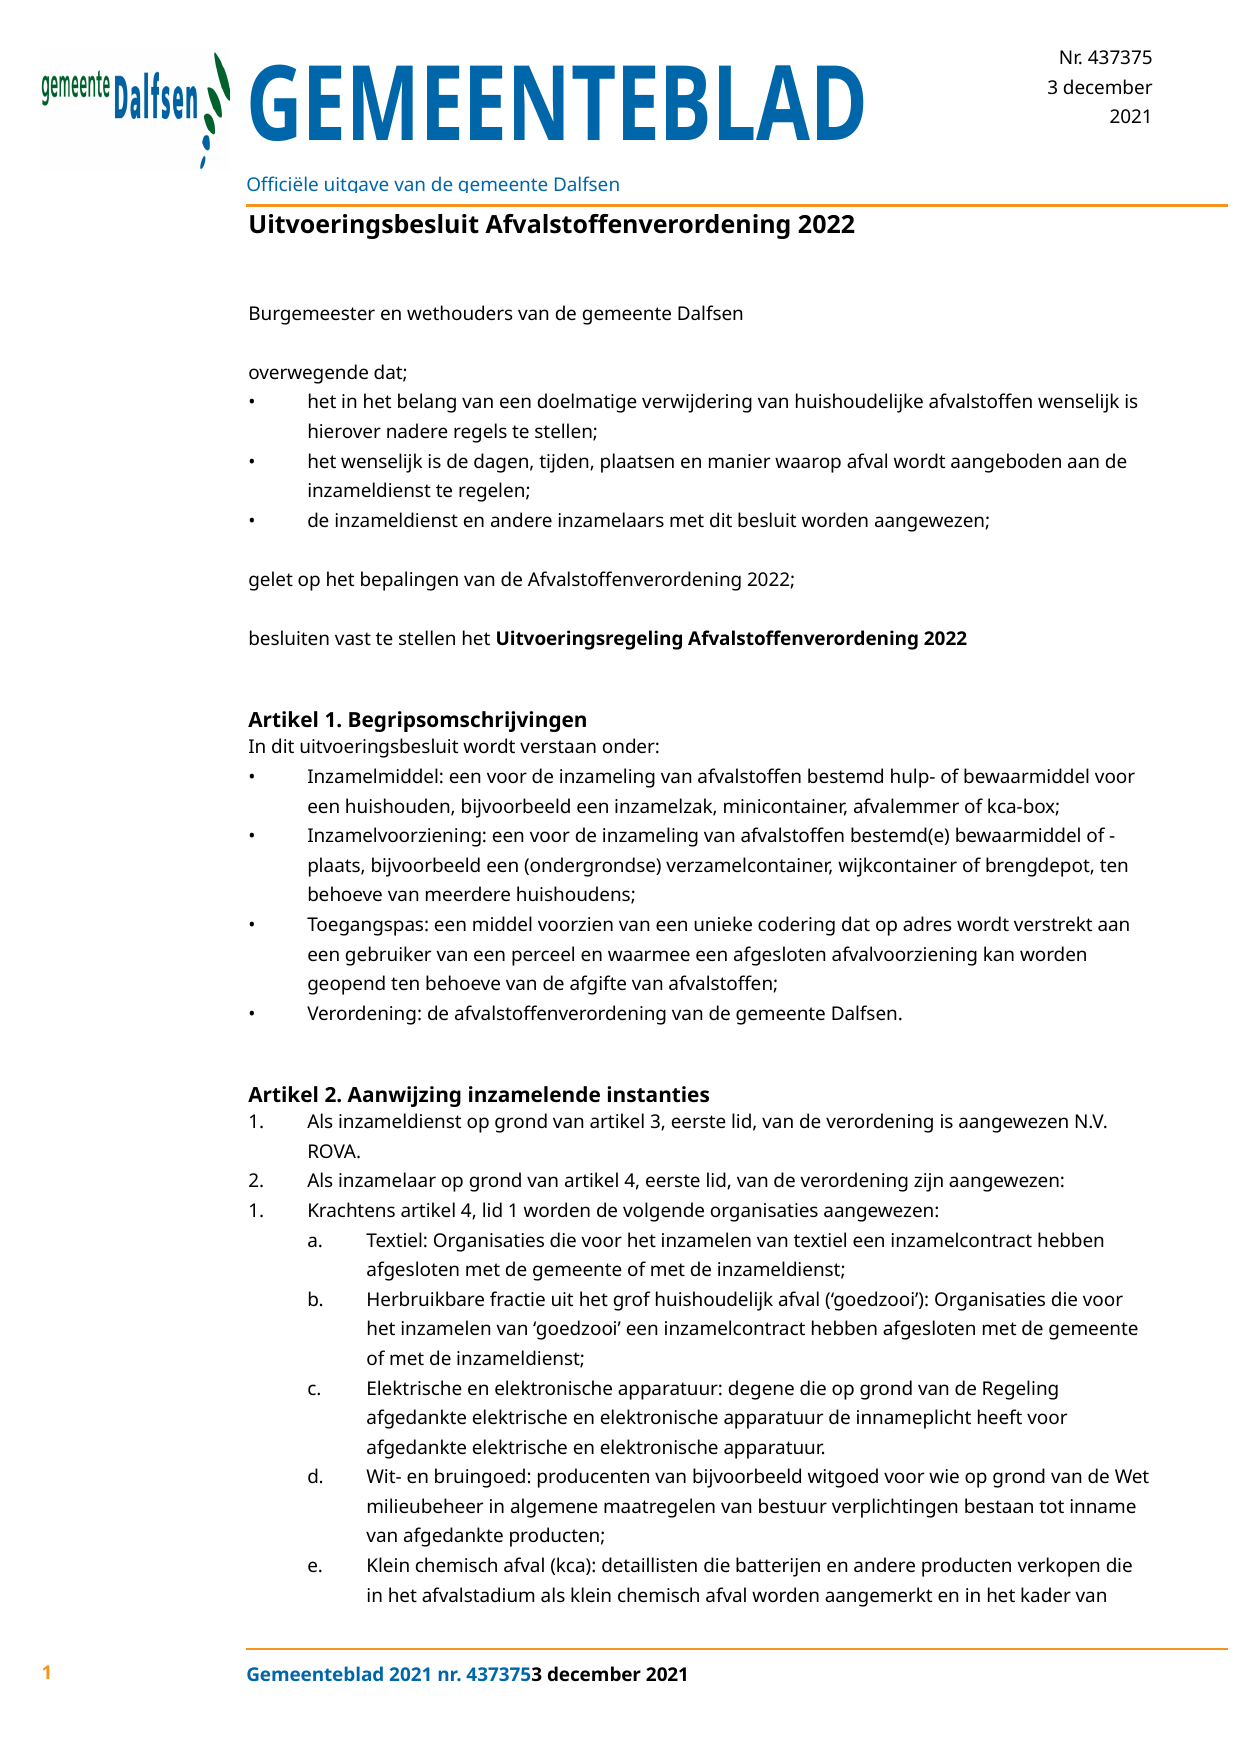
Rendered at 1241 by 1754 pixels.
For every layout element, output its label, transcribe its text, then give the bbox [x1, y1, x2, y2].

list Textiel: Organisaties die voor het inzamelen van textiel een inzamelcontract hebben afgesloten met de gemeente of met de inzameldienst; [307, 1227, 1152, 1282]
text gelet op het bepalingen van de Afvalstoffenverordening 2022; [248, 566, 1152, 592]
list Herbruikbare fractie uit het grof huishoudelijk afval (‘goedzooi’): Organisaties die voor het inzamelen van ‘goedzooi’ een inzamelcontract hebben afgesloten met de gemeente of met de inzameldienst; [307, 1286, 1152, 1371]
text In dit uitvoeringsbesluit wordt verstaan onder: [248, 734, 1152, 759]
list de inzameldienst en andere inzamelaars met dit besluit worden aangewezen; [248, 507, 1152, 533]
list het wenselijk is de dagen, tijden, plaatsen en manier waarop afval wordt aangeboden aan de inzameldienst te regelen; [248, 448, 1152, 503]
list Inzamelvoorziening: een voor de inzameling van afvalstoffen bestemd(e) bewaarmiddel of -plaats, bijvoorbeeld een (ondergrondse) verzamelcontainer, wijkcontainer of brengdepot, ten behoeve van meerdere huishoudens; [248, 822, 1152, 907]
text besluiten vast te stellen het Uitvoeringsregeling Afvalstoffenverordening 2022 [248, 625, 1152, 651]
text Uitvoeringsbesluit Afvalstoffenverordening 2022 [248, 207, 1152, 241]
list het in het belang van een doelmatige verwijdering van huishoudelijke afvalstoffen wenselijk is hierover nadere regels te stellen; [248, 389, 1152, 444]
list Verordening: de afvalstoffenverordening van de gemeente Dalfsen. [248, 1000, 1152, 1026]
text overwegende dat; [248, 359, 1152, 385]
list Inzamelmiddel: een voor de inzameling van afvalstoffen bestemd hulp- of bewaarmiddel voor een huishouden, bijvoorbeeld een inzamelzak, minicontainer, afvalemmer of kca-box; [248, 763, 1152, 819]
list Wit- en bruingoed: producenten van bijvoorbeeld witgoed voor wie op grond van de Wet milieubeheer in algemene maatregelen van bestuur verplichtingen bestaan tot inname van afgedankte producten; [307, 1463, 1152, 1548]
list Toegangspas: een middel voorzien van een unieke codering dat op adres wordt verstrekt aan een gebruiker van een perceel en waarmee een afgesloten afvalvoorziening kan worden geopend ten behoeve van de afgifte van afvalstoffen; [248, 911, 1152, 996]
list Klein chemisch afval (kca): detaillisten die batterijen en andere producten verkopen die in het afvalstadium als klein chemisch afval worden aangemerkt en in het kader van [307, 1552, 1152, 1607]
list Als inzameldienst op grond van artikel 3, eerste lid, van de verordening is aangewezen N.V. ROVA. [248, 1108, 1152, 1164]
picture [41, 47, 231, 172]
text Artikel 1. Begripsomschrijvingen [248, 705, 1152, 734]
list Elektrische en elektronische apparatuur: degene die op grond van de Regeling afgedankte elektrische en elektronische apparatuur de innameplicht heeft voor afgedankte elektrische en elektronische apparatuur. [307, 1375, 1152, 1459]
text Burgemeester en wethouders van de gemeente Dalfsen [248, 300, 1152, 326]
text Artikel 2. Aanwijzing inzamelende instanties [248, 1080, 1152, 1108]
list Krachtens artikel 4, lid 1 worden de volgende organisaties aangewezen: [248, 1197, 1152, 1223]
list Als inzamelaar op grond van artikel 4, eerste lid, van de verordening zijn aangewezen: [248, 1168, 1152, 1193]
